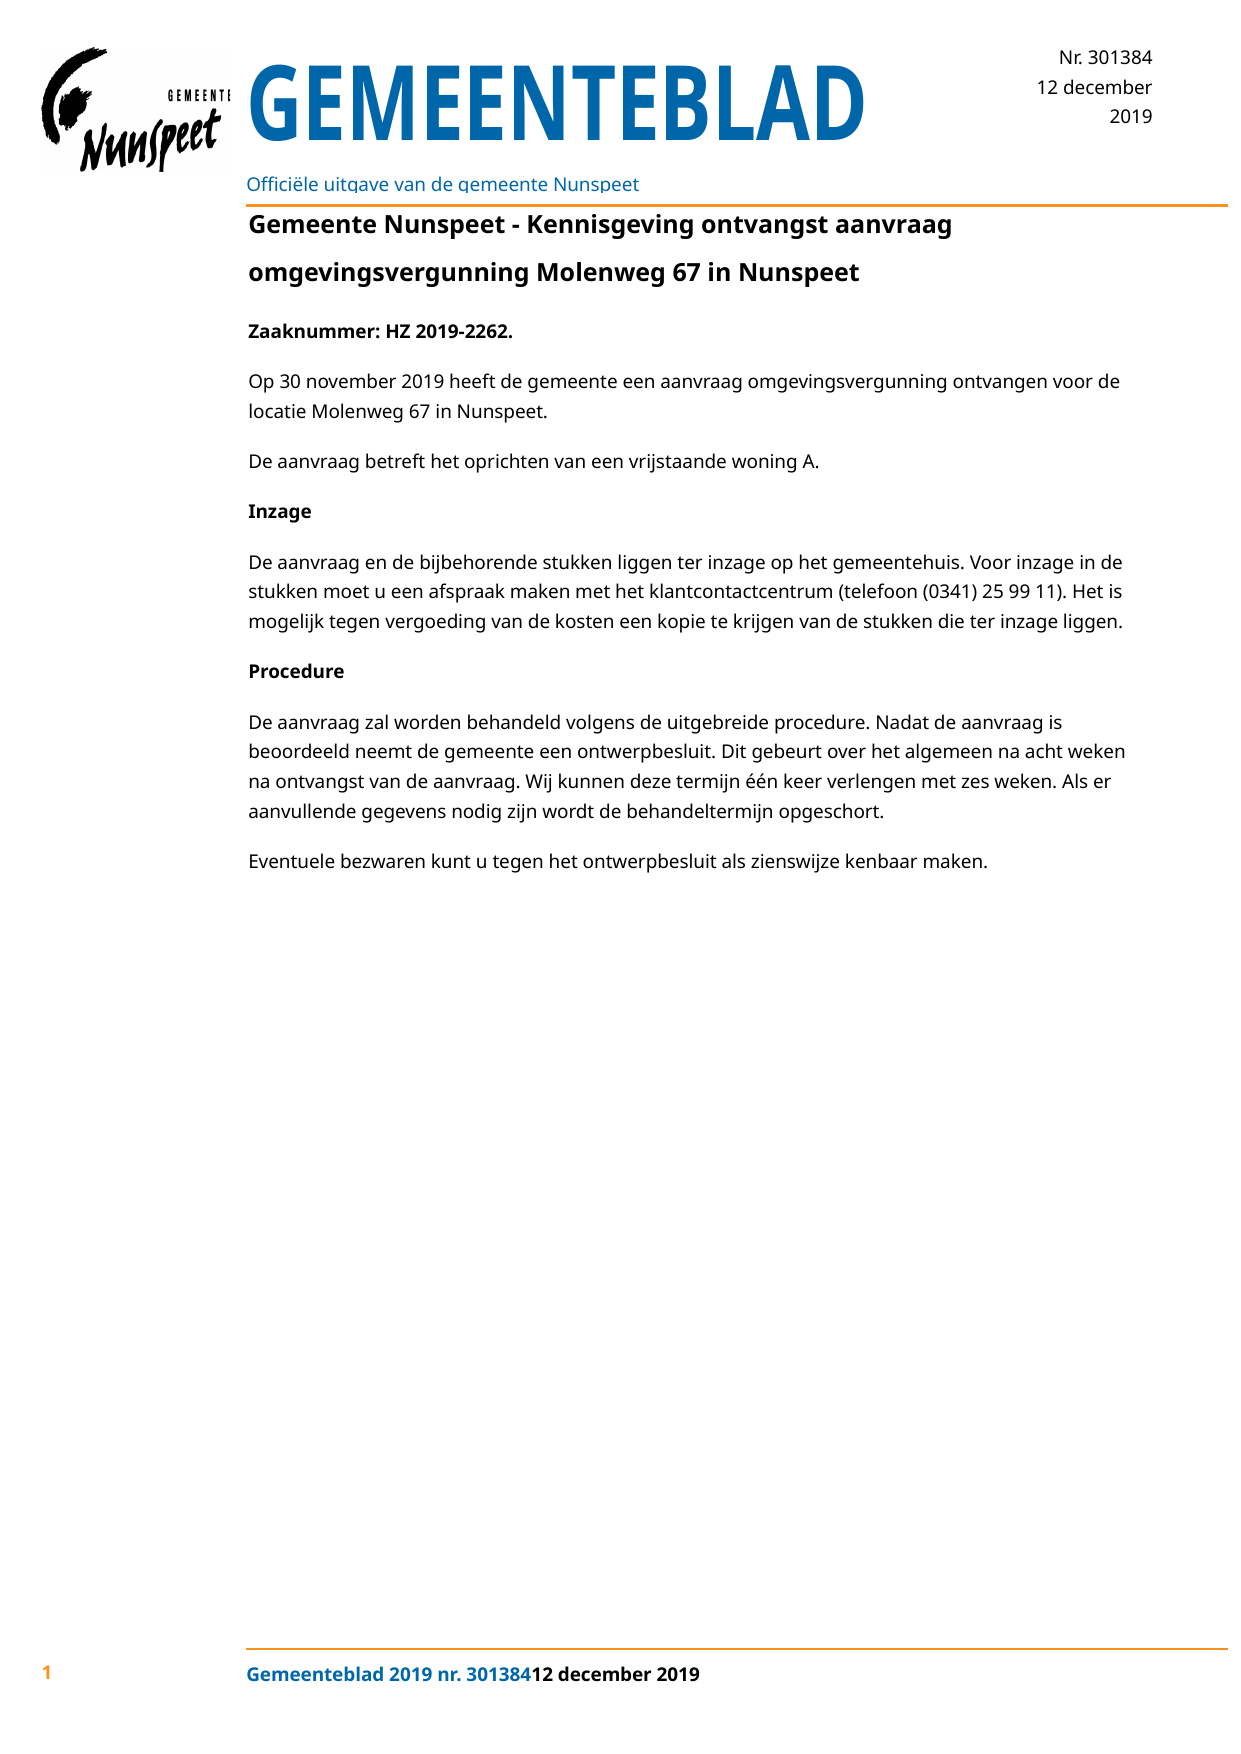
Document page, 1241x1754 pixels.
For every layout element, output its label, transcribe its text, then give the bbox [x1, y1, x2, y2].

text Procedure [248, 659, 1152, 684]
text Inzage [248, 499, 1152, 524]
text Op 30 november 2019 heeft de gemeente een aanvraag omgevingsvergunning ontvangen voor de locatie Molenweg 67 in Nunspeet. [248, 368, 1152, 424]
text De aanvraag zal worden behandeld volgens de uitgebreide procedure. Nadat de aanvraag is beoordeeld neemt de gemeente een ontwerpbesluit. Dit gebeurt over het algemeen na acht weken na ontvangst van de aanvraag. Wij kunnen deze termijn één keer verlengen met zes weken. Als er aanvullende gegevens nodig zijn wordt de behandeltermijn opgeschort. [248, 709, 1152, 824]
text Gemeente Nunspeet - Kennisgeving ontvangst aanvraag omgevingsvergunning Molenweg 67 in Nunspeet [248, 207, 1152, 288]
picture [41, 47, 231, 172]
text De aanvraag en de bijbehorende stukken liggen ter inzage op het gemeentehuis. Voor inzage in de stukken moet u een afspraak maken met het klantcontactcentrum (telefoon (0341) 25 99 11). Het is mogelijk tegen vergoeding van de kosten een kopie te krijgen van de stukken die ter inzage liggen. [248, 549, 1152, 634]
text Eventuele bezwaren kunt u tegen het ontwerpbesluit als zienswijze kenbaar maken. [248, 848, 1152, 874]
text Zaaknummer: HZ 2019-2262. [248, 318, 1152, 344]
text De aanvraag betreft het oprichten van een vrijstaande woning A. [248, 448, 1152, 474]
